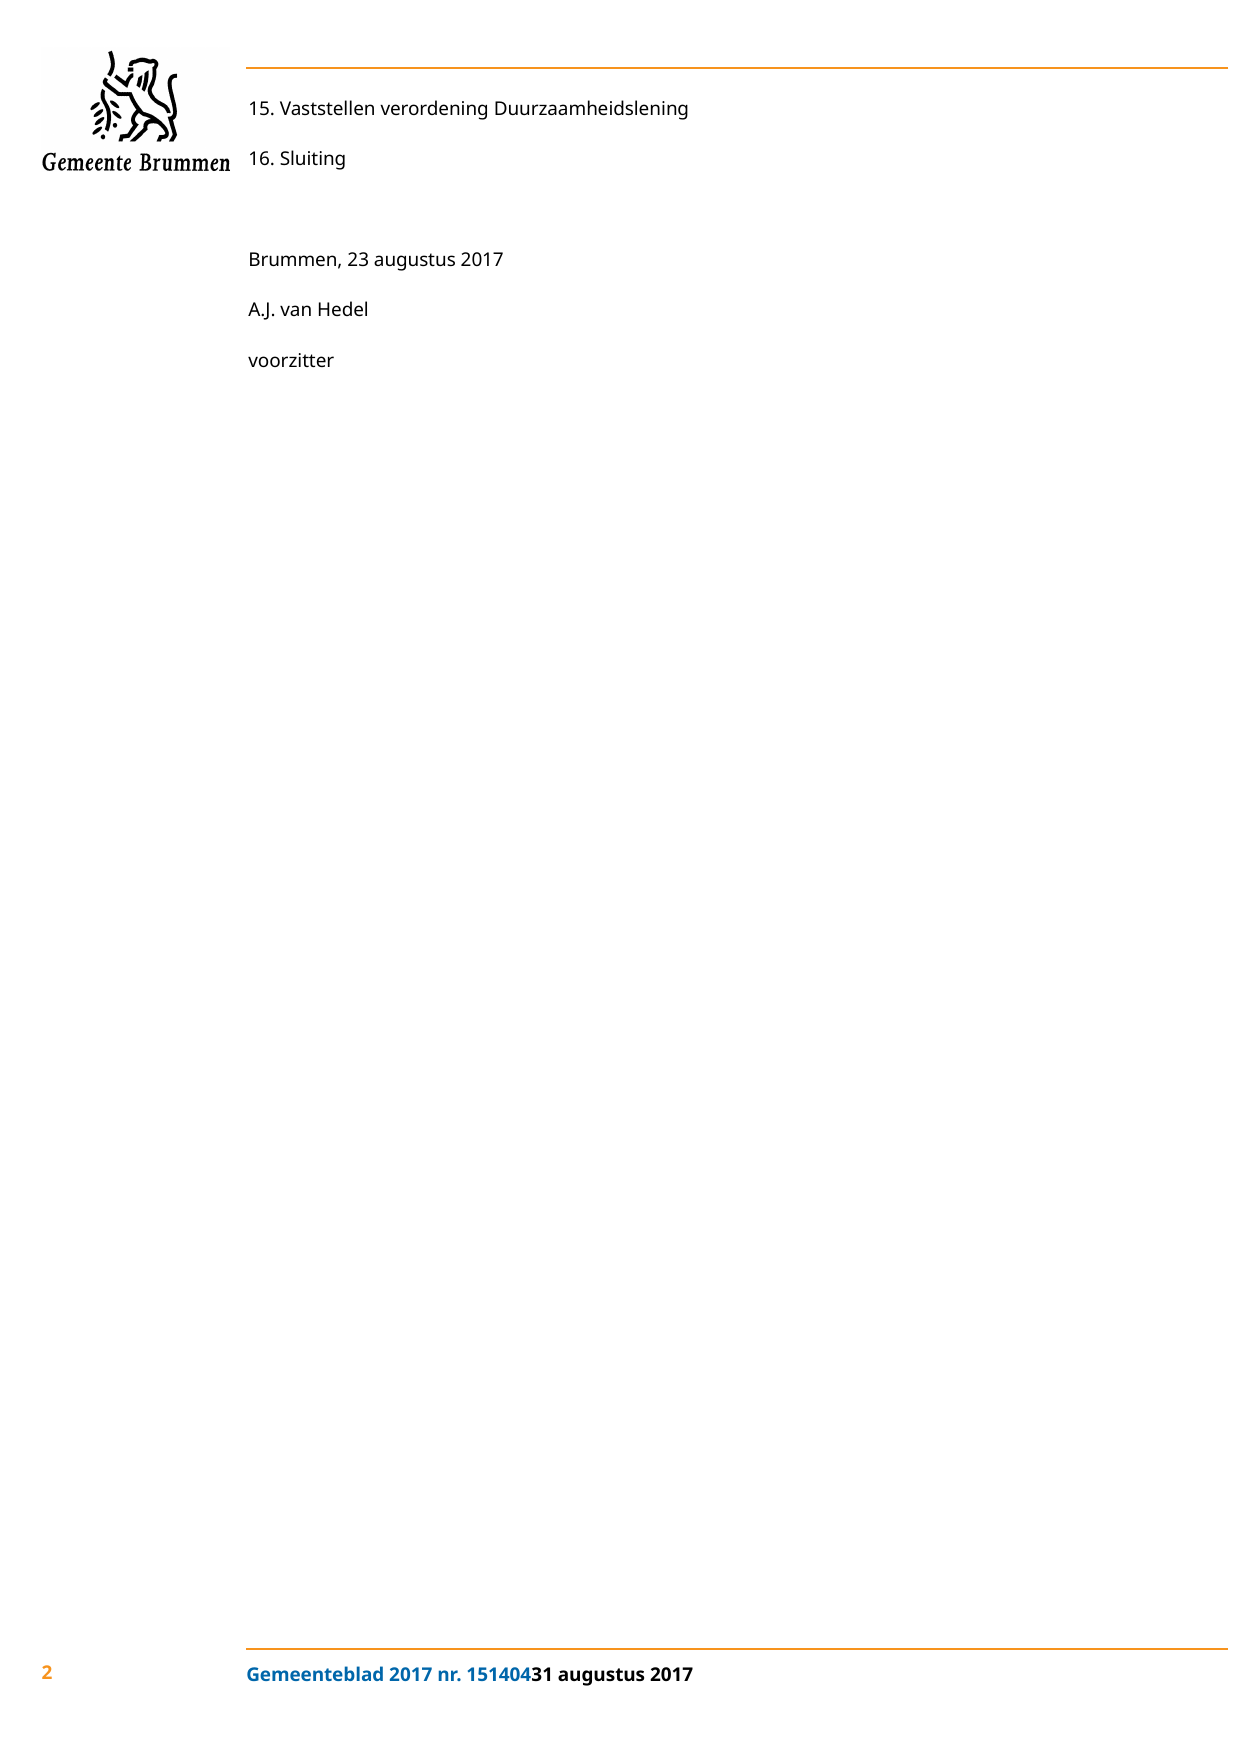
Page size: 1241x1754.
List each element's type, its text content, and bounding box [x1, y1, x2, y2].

picture [41, 47, 231, 172]
text Brummen, 23 augustus 2017 [248, 246, 1152, 272]
text 15. Vaststellen verordening Duurzaamheidslening [248, 95, 1152, 121]
text 16. Sluiting [248, 145, 1152, 171]
text A.J. van Hedel [248, 296, 1152, 322]
text voorzitter [248, 347, 1152, 373]
